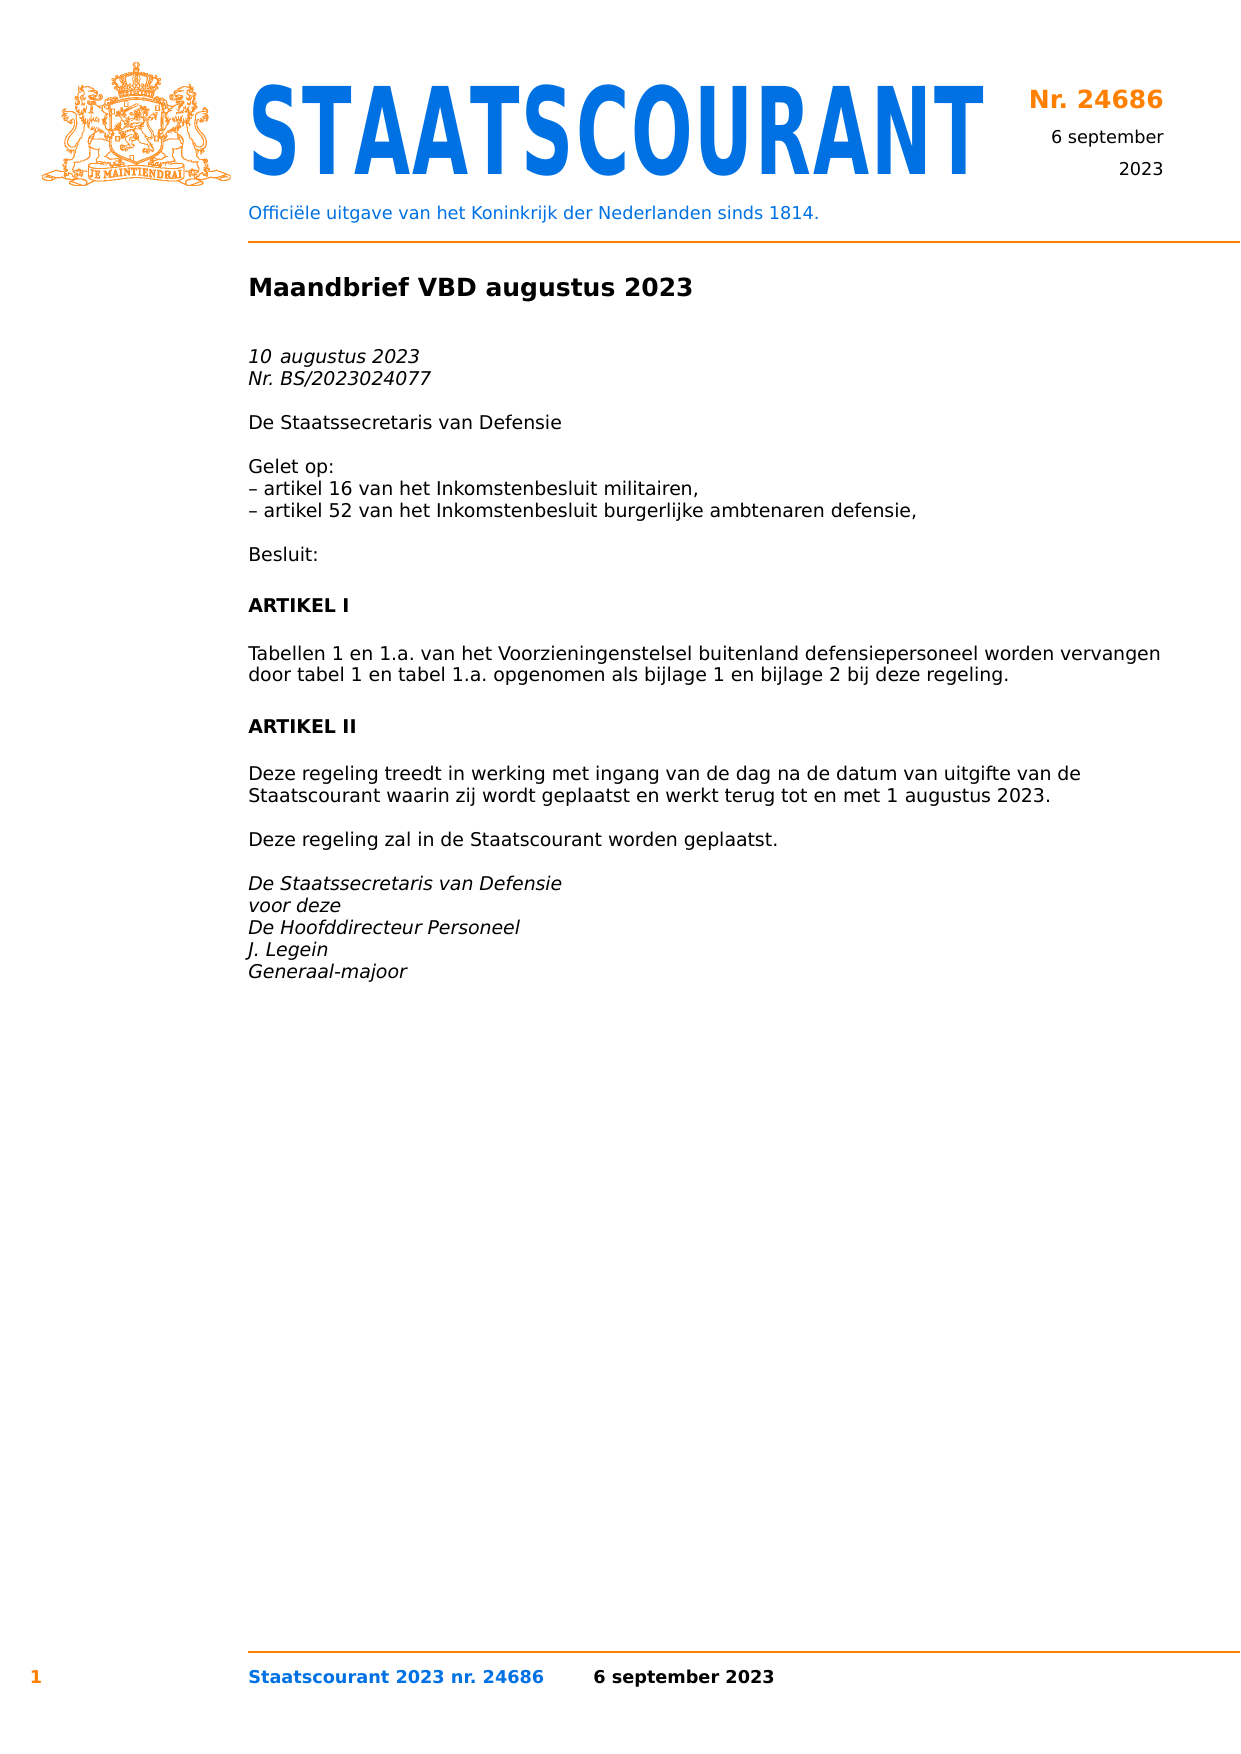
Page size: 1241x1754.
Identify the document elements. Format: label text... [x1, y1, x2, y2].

table_cell 2023 [998, 153, 1240, 203]
text – artikel 16 van het Inkomstenbesluit militairen, [248, 478, 1163, 499]
text Deze regeling treedt in werking met ingang van de dag na de datum van uitgifte van de Staatscourant waarin zij wordt geplaatst en werkt terug tot en met 1 augustus 2023. [248, 763, 1163, 807]
picture [41, 62, 231, 186]
subtitle ARTIKEL I [248, 595, 1163, 617]
text Tabellen 1 en 1.a. van het Voorzieningenstelsel buitenland defensiepersoneel worden vervangen door tabel 1 en tabel 1.a. opgenomen als bijlage 1 en bijlage 2 bij deze regeling. [248, 642, 1163, 686]
text Gelet op: [248, 456, 1163, 478]
text Deze regeling zal in de Staatscourant worden geplaatst. [248, 829, 1163, 851]
table_header Nr. 24686 [998, 62, 1240, 121]
text – artikel 52 van het Inkomstenbesluit burgerlijke ambtenaren defensie, [248, 499, 1163, 522]
table_header [25, 62, 248, 241]
text Nr. BS/2023024077 [248, 368, 1163, 390]
table_header STAATSCOURANT [248, 62, 998, 203]
text De Staatssecretaris van Defensie [248, 412, 1163, 434]
text Besluit: [248, 543, 1163, 565]
text 10 augustus 2023 [248, 346, 1163, 368]
subtitle ARTIKEL II [248, 716, 1163, 738]
text De Staatssecretaris van Defensie voor deze De Hoofddirecteur Personeel J. Legein Generaal-majoor [248, 873, 1163, 983]
table_cell 6 september [998, 121, 1240, 153]
table_cell Officiële uitgave van het Koninkrijk der Nederlanden sinds 1814. [248, 203, 1240, 241]
subtitle Maandbrief VBD augustus 2023 [248, 273, 1163, 302]
